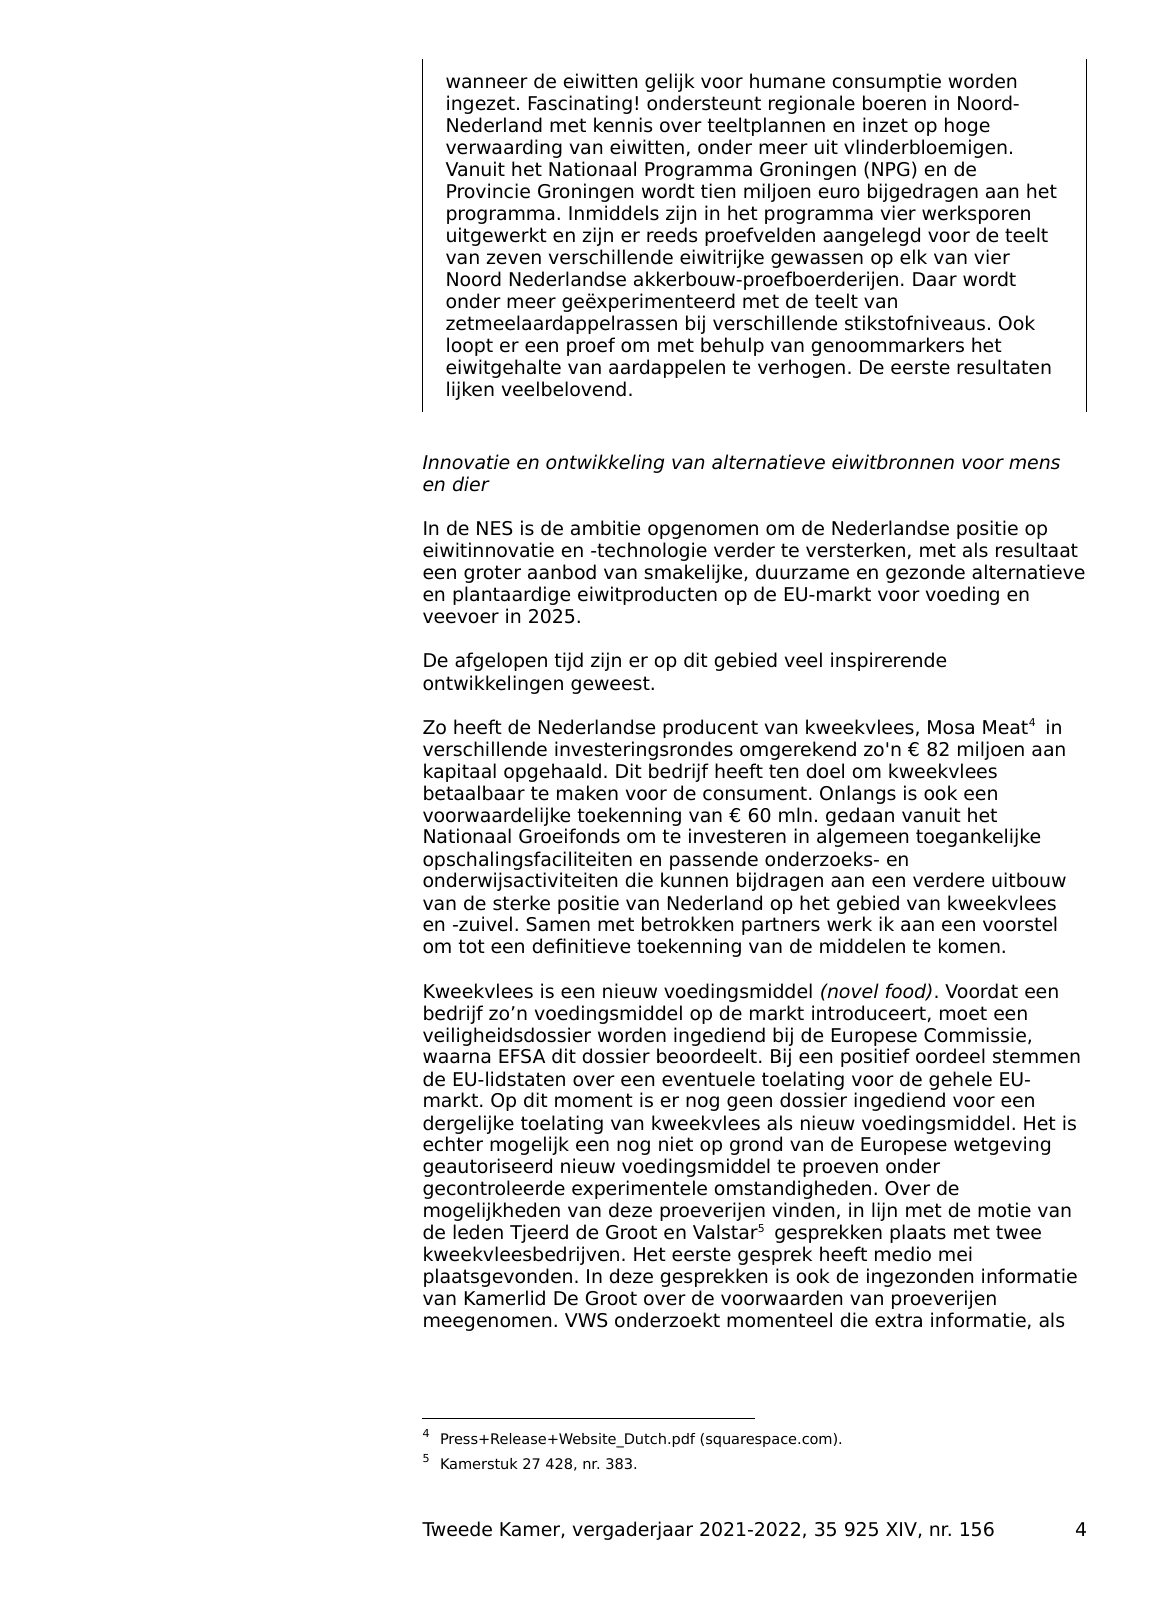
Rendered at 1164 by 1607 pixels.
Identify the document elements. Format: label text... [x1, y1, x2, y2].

table_header wanneer de eiwitten gelijk voor humane consumptie worden ingezet. Fascinating! ondersteunt regionale boeren in Noord-Nederland met kennis over teeltplannen en inzet op hoge verwaarding van eiwitten, onder meer uit vlinderbloemigen. Vanuit het Nationaal Programma Groningen (NPG) en de Provincie Groningen wordt tien miljoen euro bijgedragen aan het programma. Inmiddels zijn in het programma vier werksporen uitgewerkt en zijn er reeds proefvelden aangelegd voor de teelt van zeven verschillende eiwitrijke gewassen op elk van vier Noord Nederlandse akkerbouw-proefboerderijen. Daar wordt onder meer geëxperimenteerd met de teelt van zetmeelaardappelrassen bij verschillende stikstofniveaus. Ook loopt er een proef om met behulp van genoommarkers het eiwitgehalte van aardappelen te verhogen. De eerste resultaten lijken veelbelovend. [423, 59, 1086, 412]
subtitle Innovatie en ontwikkeling van alternatieve eiwitbronnen voor mens en dier [422, 452, 1087, 496]
text Kamerstuk 27 428, nr. 383. [422, 1452, 1087, 1474]
text In de NES is de ambitie opgenomen om de Nederlandse positie op eiwitinnovatie en -technologie verder te versterken, met als resultaat een groter aanbod van smakelijke, duurzame en gezonde alternatieve en plantaardige eiwitproducten op de EU-markt voor voeding en veevoer in 2025. [422, 518, 1087, 628]
text Zo heeft de Nederlandse producent van kweekvlees, Mosa Meat in verschillende investeringsrondes omgerekend zo'n € 82 miljoen aan kapitaal opgehaald. Dit bedrijf heeft ten doel om kweekvlees betaalbaar te maken voor de consument. Onlangs is ook een voorwaardelijke toekenning van € 60 mln. gedaan vanuit het Nationaal Groeifonds om te investeren in algemeen toegankelijke opschalingsfaciliteiten en passende onderzoeks- en onderwijsactiviteiten die kunnen bijdragen aan een verdere uitbouw van de sterke positie van Nederland op het gebied van kweekvlees en -zuivel. Samen met betrokken partners werk ik aan een voorstel om tot een definitieve toekenning van de middelen te komen. [422, 717, 1087, 958]
text Kweekvlees is een nieuw voedingsmiddel (novel food). Voordat een bedrijf zo’n voedingsmiddel op de markt introduceert, moet een veiligheidsdossier worden ingediend bij de Europese Commissie, waarna EFSA dit dossier beoordeelt. Bij een positief oordeel stemmen de EU-lidstaten over een eventuele toelating voor de gehele EU-markt. Op dit moment is er nog geen dossier ingediend voor een dergelijke toelating van kweekvlees als nieuw voedingsmiddel. Het is echter mogelijk een nog niet op grond van de Europese wetgeving geautoriseerd nieuw voedingsmiddel te proeven onder gecontroleerde experimentele omstandigheden. Over de mogelijkheden van deze proeverijen vinden, in lijn met de motie van de leden Tjeerd de Groot en Valstar gesprekken plaats met twee kweekvleesbedrijven. Het eerste gesprek heeft medio mei plaatsgevonden. In deze gesprekken is ook de ingezonden informatie van Kamerlid De Groot over de voorwaarden van proeverijen meegenomen. VWS onderzoekt momenteel die extra informatie, als [422, 981, 1087, 1332]
text De afgelopen tijd zijn er op dit gebied veel inspirerende ontwikkelingen geweest. [422, 650, 1087, 694]
text Press+Release+Website_Dutch.pdf (squarespace.com). [422, 1427, 1087, 1449]
